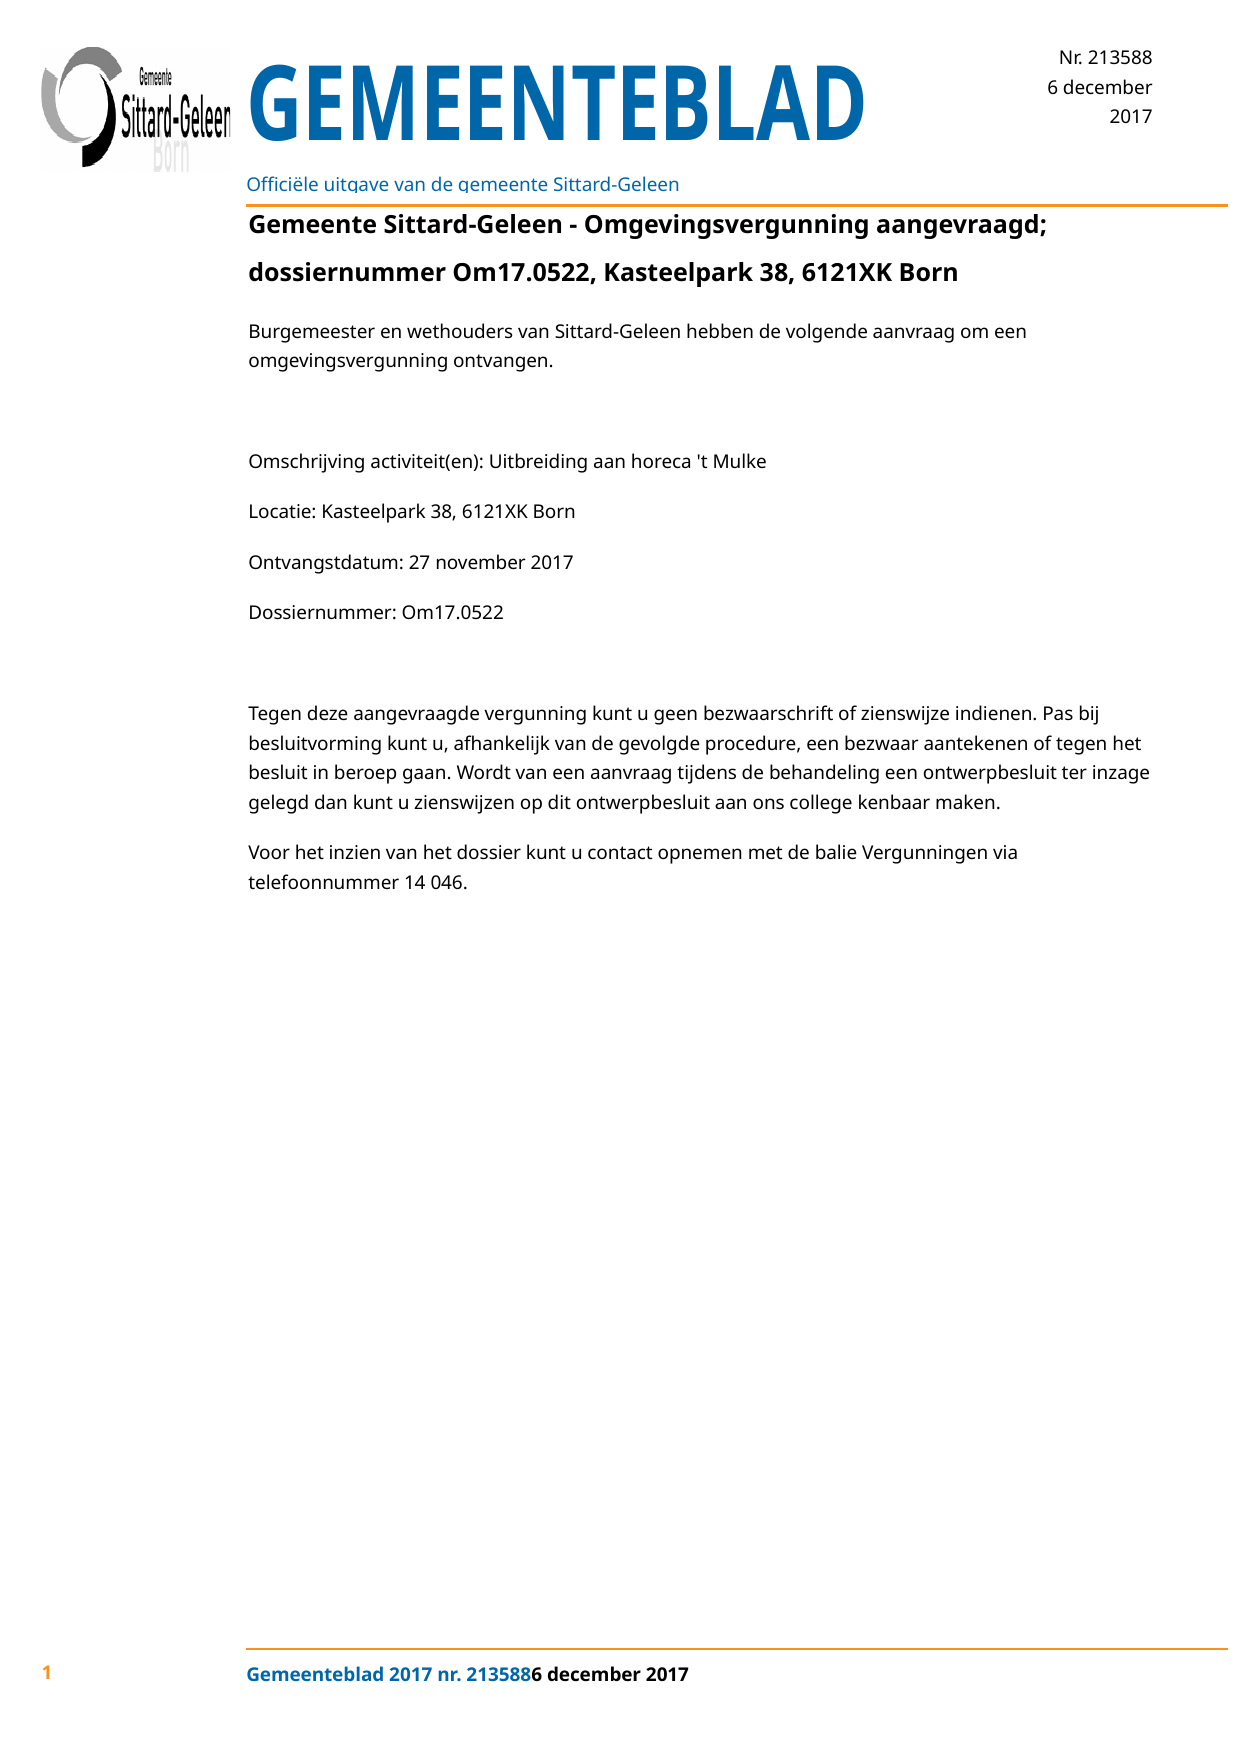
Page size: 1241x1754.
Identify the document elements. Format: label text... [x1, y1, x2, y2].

text Voor het inzien van het dossier kunt u contact opnemen met de balie Vergunningen via telefoonnummer 14 046. [248, 839, 1152, 895]
text Gemeente Sittard-Geleen - Omgevingsvergunning aangevraagd; dossiernummer Om17.0522, Kasteelpark 38, 6121XK Born [248, 207, 1152, 288]
text Omschrijving activiteit(en): Uitbreiding aan horeca 't Mulke [248, 448, 1152, 474]
text Burgemeester en wethouders van Sittard-Geleen hebben de volgende aanvraag om een omgevingsvergunning ontvangen. [248, 318, 1152, 373]
text Dossiernummer: Om17.0522 [248, 599, 1152, 625]
text Tegen deze aangevraagde vergunning kunt u geen bezwaarschrift of zienswijze indienen. Pas bij besluitvorming kunt u, afhankelijk van de gevolgde procedure, een bezwaar aantekenen of tegen het besluit in beroep gaan. Wordt van een aanvraag tijdens de behandeling een ontwerpbesluit ter inzage gelegd dan kunt u zienswijzen op dit ontwerpbesluit aan ons college kenbaar maken. [248, 700, 1152, 815]
picture [41, 47, 231, 172]
text Ontvangstdatum: 27 november 2017 [248, 549, 1152, 575]
text Locatie: Kasteelpark 38, 6121XK Born [248, 499, 1152, 524]
